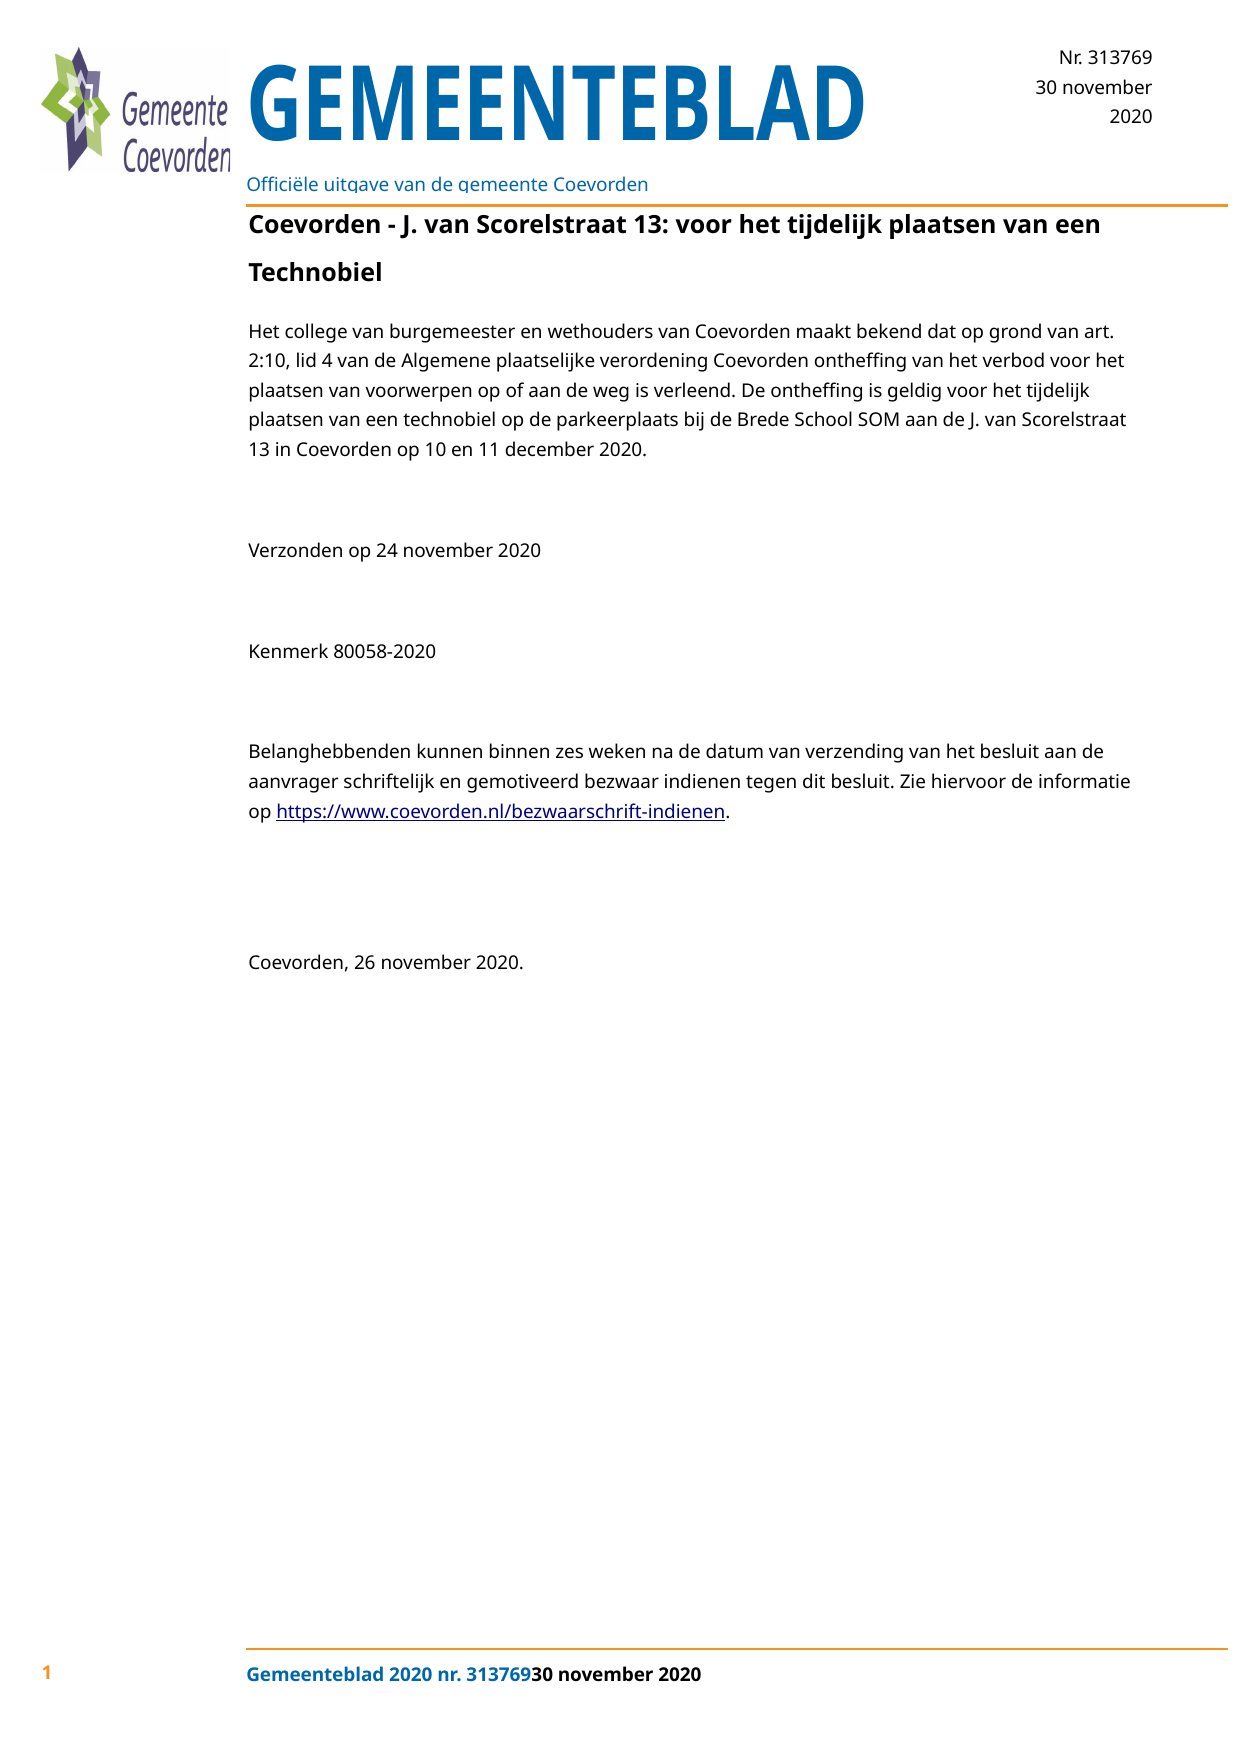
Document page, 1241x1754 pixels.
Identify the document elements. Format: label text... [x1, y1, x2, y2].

text Kenmerk 80058-2020 [248, 638, 1152, 664]
text Coevorden, 26 november 2020. [248, 949, 1152, 975]
text Het college van burgemeester en wethouders van Coevorden maakt bekend dat op grond van art. 2:10, lid 4 van de Algemene plaatselijke verordening Coevorden ontheffing van het verbod voor het plaatsen van voorwerpen op of aan de weg is verleend. De ontheffing is geldig voor het tijdelijk plaatsen van een technobiel op de parkeerplaats bij de Brede School SOM aan de J. van Scorelstraat 13 in Coevorden op 10 en 11 december 2020. [248, 318, 1152, 462]
text Coevorden - J. van Scorelstraat 13: voor het tijdelijk plaatsen van een Technobiel [248, 207, 1152, 288]
text Verzonden op 24 november 2020 [248, 537, 1152, 563]
picture [41, 47, 231, 172]
text Belanghebbenden kunnen binnen zes weken na de datum van verzending van het besluit aan de aanvrager schriftelijk en gemotiveerd bezwaar indienen tegen dit besluit. Zie hiervoor de informatie op https://www.coevorden.nl/bezwaarschrift-indienen. [248, 739, 1152, 824]
